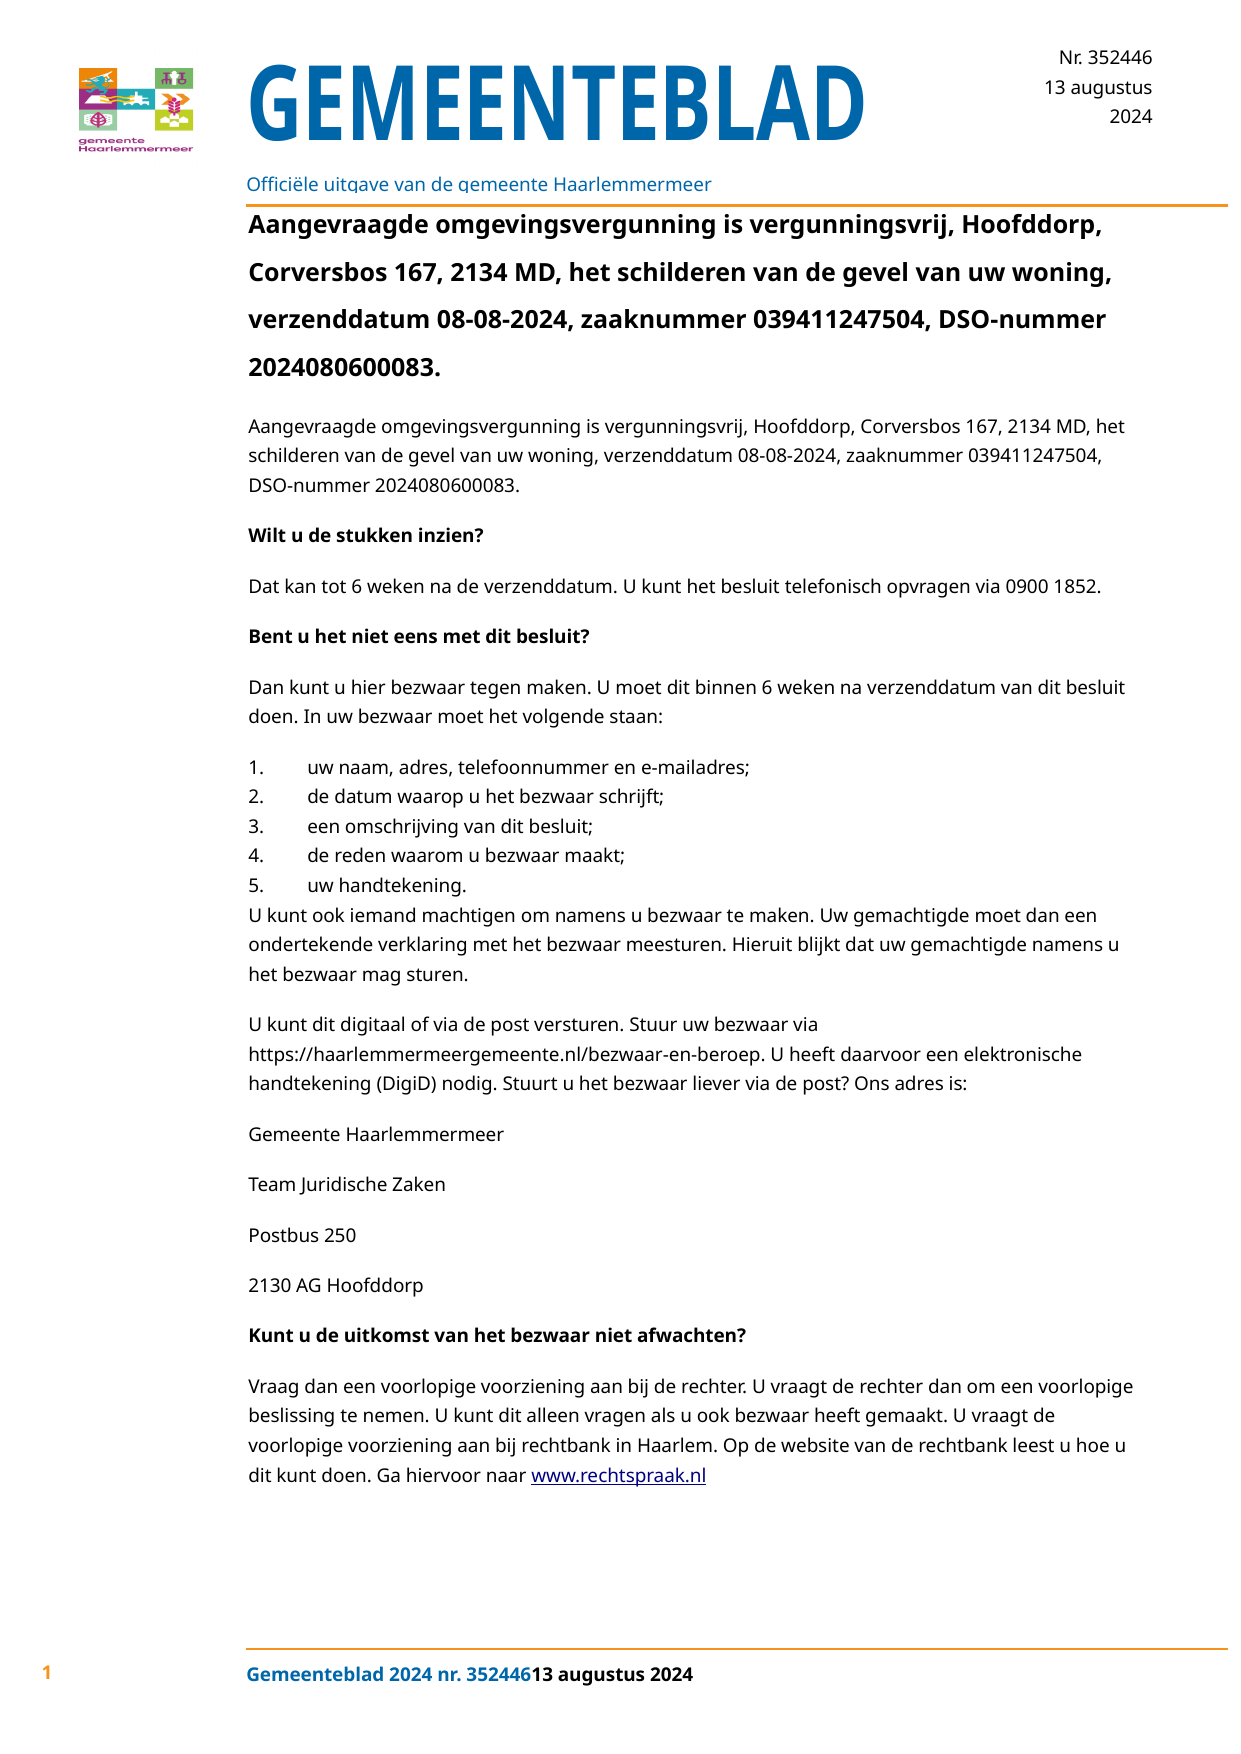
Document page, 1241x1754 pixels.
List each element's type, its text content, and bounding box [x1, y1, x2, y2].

text 2130 AG Hoofddorp [248, 1272, 1152, 1298]
text Aangevraagde omgevingsvergunning is vergunningsvrij, Hoofddorp, Corversbos 167, 2134 MD, het schilderen van de gevel van uw woning, verzenddatum 08-08-2024, zaaknummer 039411247504, DSO-nummer 2024080600083. [248, 413, 1152, 498]
text U kunt ook iemand machtigen om namens u bezwaar te maken. Uw gemachtigde moet dan een ondertekende verklaring met het bezwaar meesturen. Hieruit blijkt dat uw gemachtigde namens u het bezwaar mag sturen. [248, 902, 1152, 987]
text Kunt u de uitkomst van het bezwaar niet afwachten? [248, 1323, 1152, 1348]
text Wilt u de stukken inzien? [248, 523, 1152, 548]
list een omschrijving van dit besluit; [248, 813, 1152, 839]
text Aangevraagde omgevingsvergunning is vergunningsvrij, Hoofddorp, Corversbos 167, 2134 MD, het schilderen van de gevel van uw woning, verzenddatum 08-08-2024, zaaknummer 039411247504, DSO-nummer 2024080600083. [248, 207, 1152, 384]
text Gemeente Haarlemmermeer [248, 1121, 1152, 1147]
text Team Juridische Zaken [248, 1171, 1152, 1197]
text Bent u het niet eens met dit besluit? [248, 623, 1152, 649]
text Vraag dan een voorlopige voorziening aan bij de rechter. U vraagt de rechter dan om een voorlopige beslissing te nemen. U kunt dit alleen vragen als u ook bezwaar heeft gemaakt. U vraagt de voorlopige voorziening aan bij rechtbank in Haarlem. Op de website van de rechtbank leest u hoe u dit kunt doen. Ga hiervoor naar www.rechtspraak.nl [248, 1373, 1152, 1488]
text U kunt dit digitaal of via de post versturen. Stuur uw bezwaar via https://haarlemmermeergemeente.nl/bezwaar-en-beroep. U heeft daarvoor een elektronische handtekening (DigiD) nodig. Stuurt u het bezwaar liever via de post? Ons adres is: [248, 1011, 1152, 1096]
list de datum waarop u het bezwaar schrijft; [248, 783, 1152, 809]
list uw handtekening. [248, 872, 1152, 898]
text Postbus 250 [248, 1222, 1152, 1248]
picture [41, 47, 231, 172]
list de reden waarom u bezwaar maakt; [248, 843, 1152, 868]
text Dan kunt u hier bezwaar tegen maken. U moet dit binnen 6 weken na verzenddatum van dit besluit doen. In uw bezwaar moet het volgende staan: [248, 674, 1152, 729]
list uw naam, adres, telefoonnummer en e-mailadres; [248, 754, 1152, 780]
text Dat kan tot 6 weken na de verzenddatum. U kunt het besluit telefonisch opvragen via 0900 1852. [248, 573, 1152, 599]
